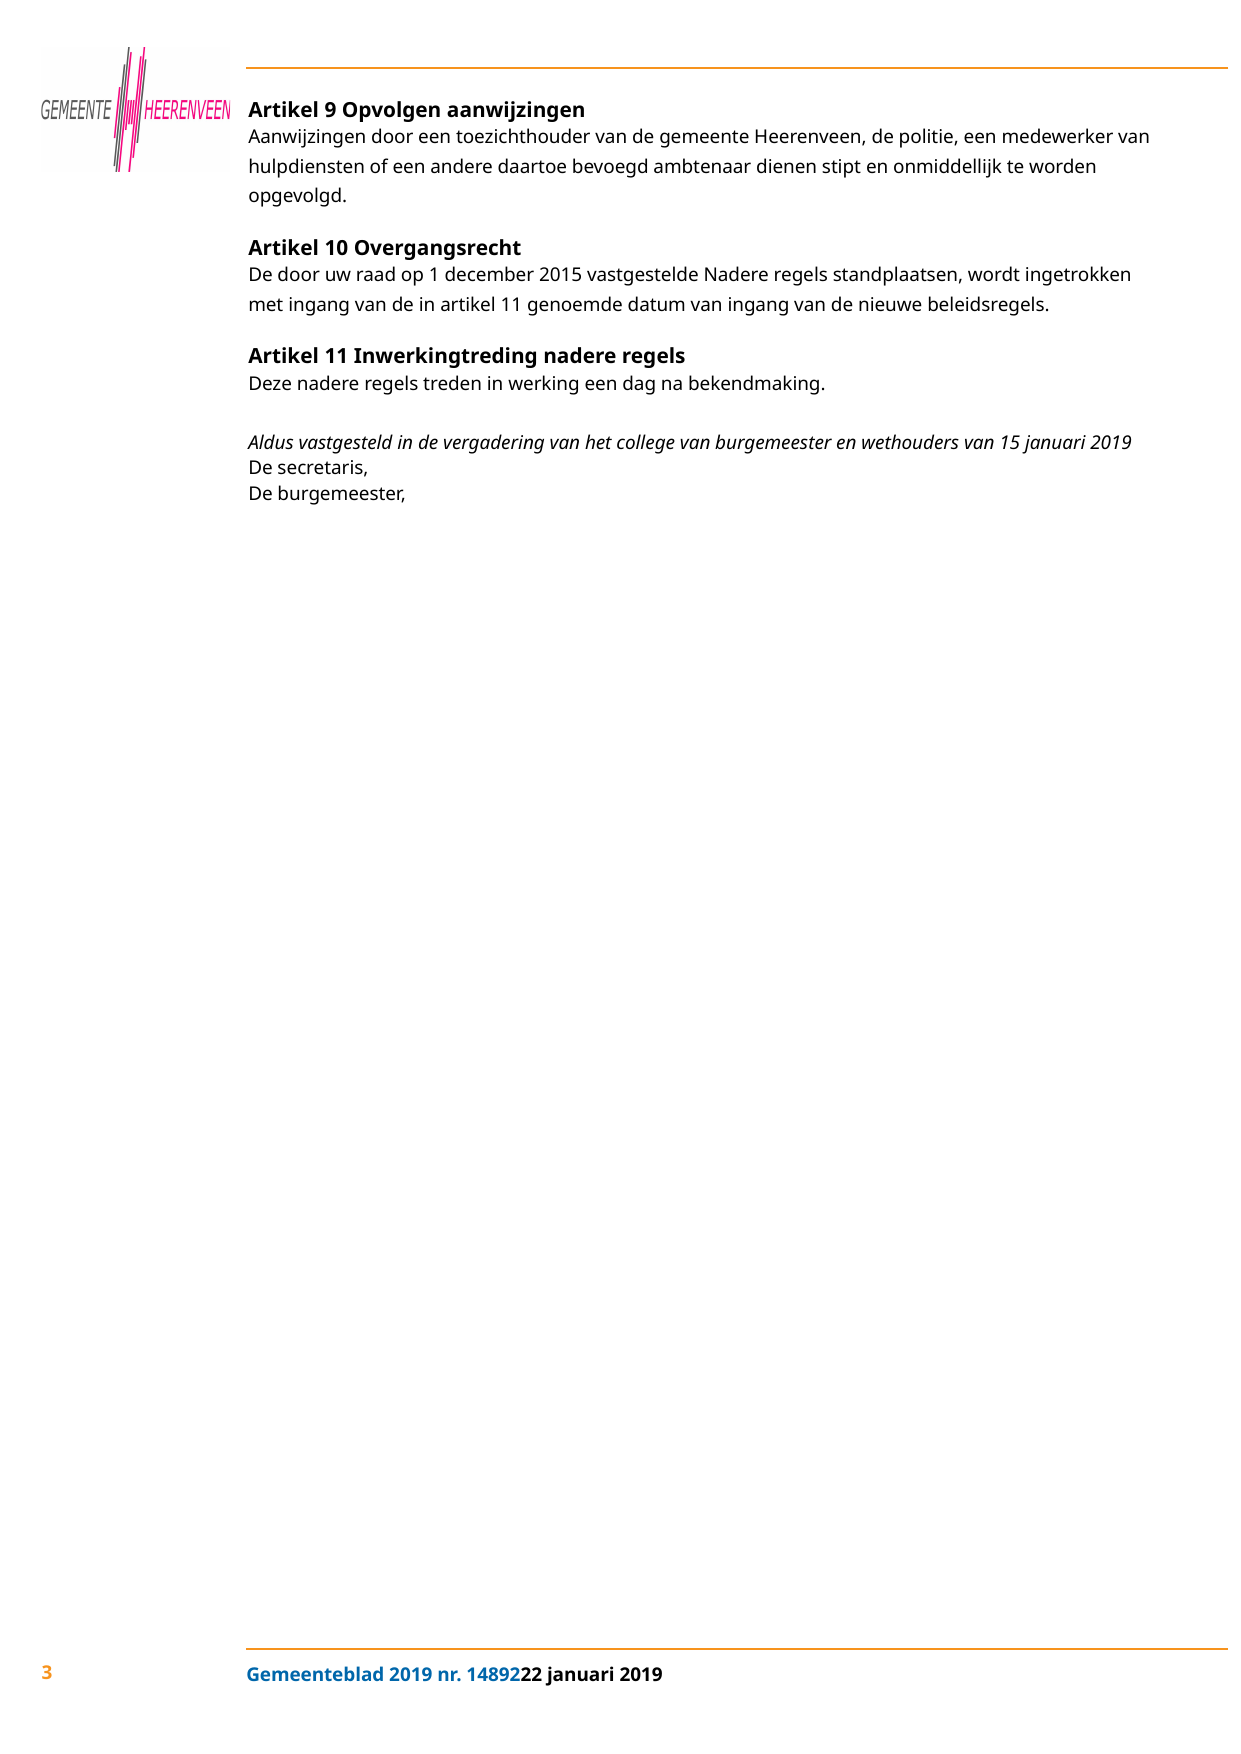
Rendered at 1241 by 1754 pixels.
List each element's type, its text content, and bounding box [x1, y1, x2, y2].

text Artikel 9 Opvolgen aanwijzingen [248, 95, 1152, 123]
picture [41, 47, 231, 172]
text Artikel 10 Overgangsrecht [248, 233, 1152, 261]
text Aanwijzingen door een toezichthouder van de gemeente Heerenveen, de politie, een medewerker van hulpdiensten of een andere daartoe bevoegd ambtenaar dienen stipt en onmiddellijk te worden opgevolgd. [248, 123, 1152, 208]
text Aldus vastgesteld in de vergadering van het college van burgemeester en wethouders van 15 januari 2019 [248, 429, 1152, 454]
text De door uw raad op 1 december 2015 vastgestelde Nadere regels standplaatsen, wordt ingetrokken met ingang van de in artikel 11 genoemde datum van ingang van de nieuwe beleidsregels. [248, 261, 1152, 317]
text Artikel 11 Inwerkingtreding nadere regels [248, 341, 1152, 370]
text Deze nadere regels treden in werking een dag na bekendmaking. [248, 370, 1152, 395]
text De secretaris, [248, 454, 1152, 480]
text De burgemeester, [248, 480, 1152, 506]
